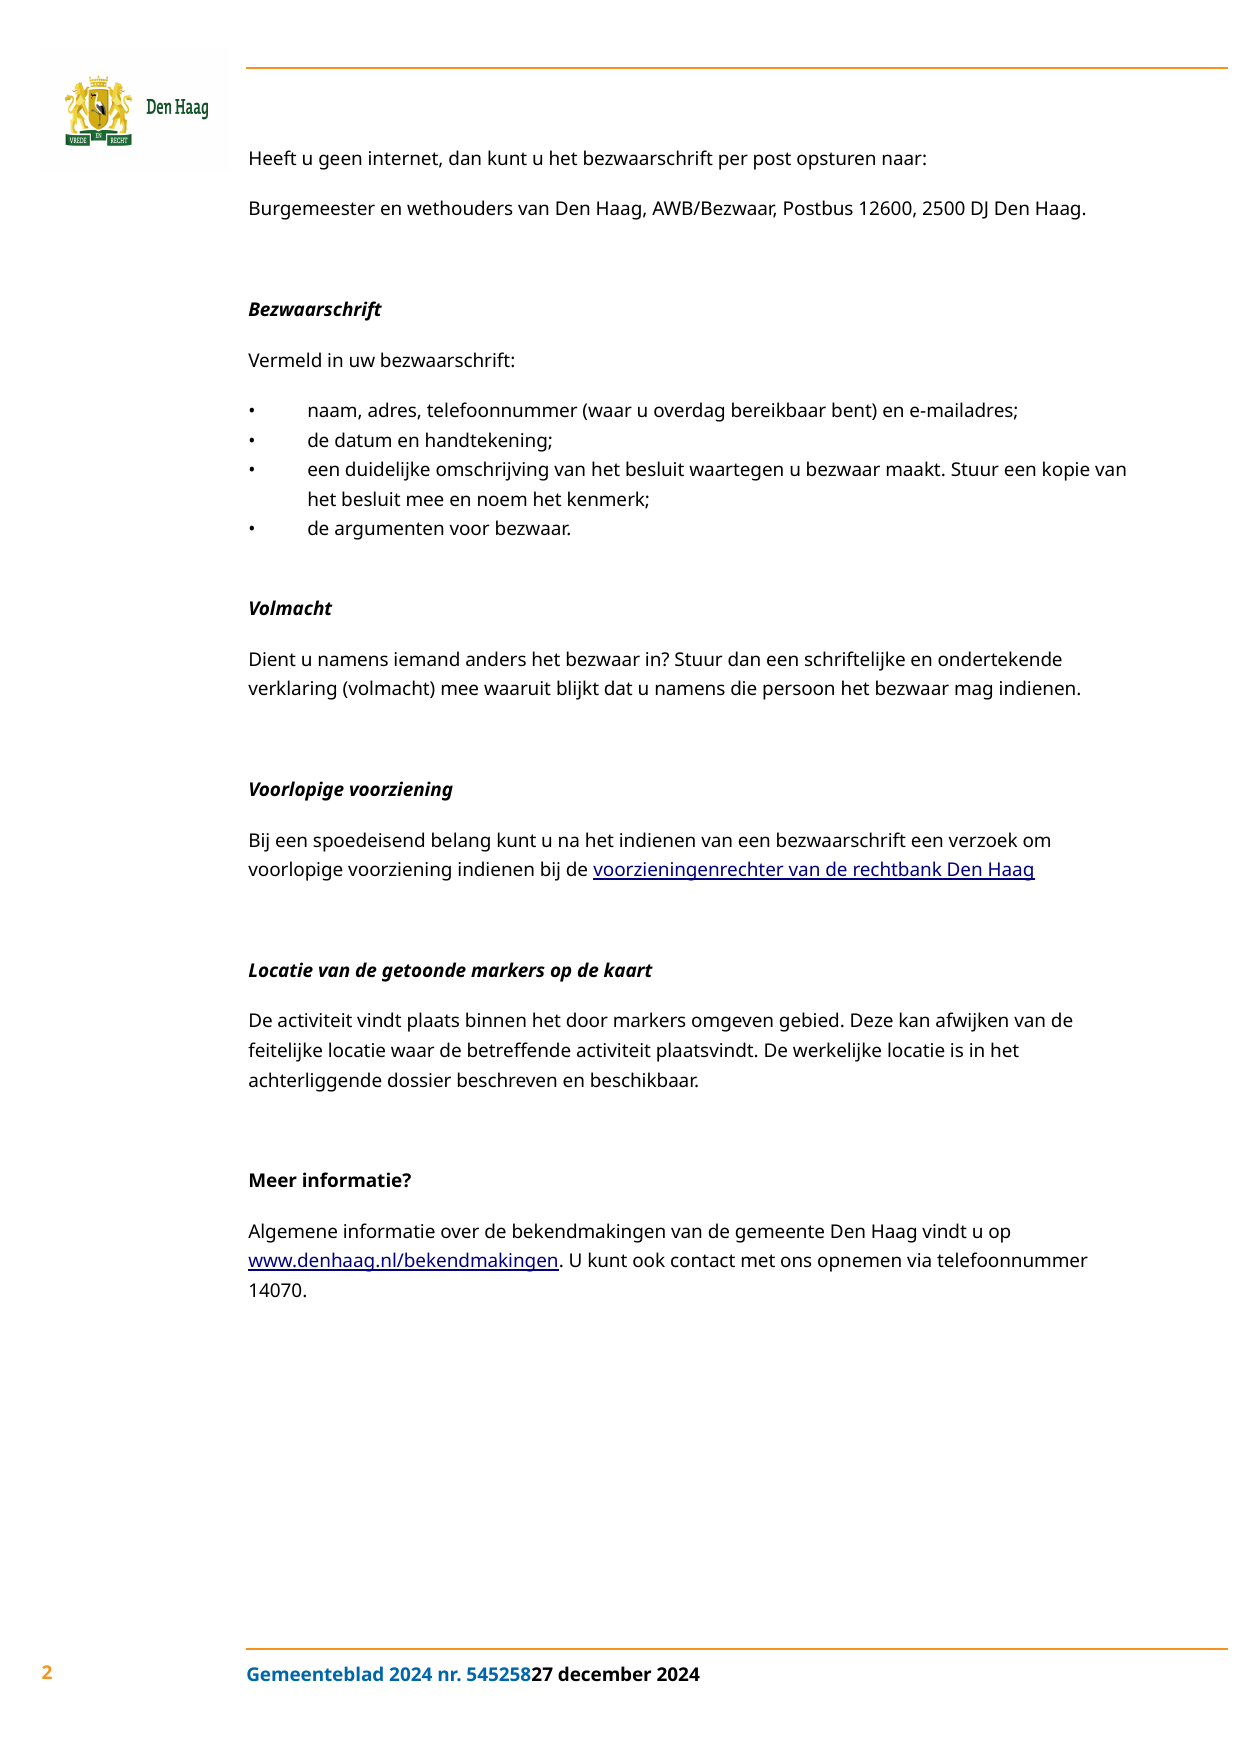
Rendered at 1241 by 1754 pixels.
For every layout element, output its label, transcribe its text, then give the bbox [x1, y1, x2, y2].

text Volmacht [248, 596, 1152, 621]
text Heeft u geen internet, dan kunt u het bezwaarschrift per post opsturen naar: [248, 145, 1152, 171]
picture [41, 47, 231, 172]
text Bij een spoedeisend belang kunt u na het indienen van een bezwaarschrift een verzoek om voorlopige voorziening indienen bij de voorzieningenrechter van de rechtbank Den Haag [248, 827, 1152, 882]
text Algemene informatie over de bekendmakingen van de gemeente Den Haag vindt u op www.denhaag.nl/bekendmakingen. U kunt ook contact met ons opnemen via telefoonnummer 14070. [248, 1218, 1152, 1303]
text Locatie van de getoonde markers op de kaart [248, 957, 1152, 983]
text Dient u namens iemand anders het bezwaar in? Stuur dan een schriftelijke en ondertekende verklaring (volmacht) mee waaruit blijkt dat u namens die persoon het bezwaar mag indienen. [248, 646, 1152, 701]
list de argumenten voor bezwaar. [248, 516, 1152, 541]
text Vermeld in uw bezwaarschrift: [248, 347, 1152, 373]
list de datum en handtekening; [248, 427, 1152, 453]
text De activiteit vindt plaats binnen het door markers omgeven gebied. Deze kan afwijken van de feitelijke locatie waar de betreffende activiteit plaatsvindt. De werkelijke locatie is in het achterliggende dossier beschreven en beschikbaar. [248, 1008, 1152, 1093]
text Burgemeester en wethouders van Den Haag, AWB/Bezwaar, Postbus 12600, 2500 DJ Den Haag. [248, 196, 1152, 221]
text Meer informatie? [248, 1168, 1152, 1193]
list naam, adres, telefoonnummer (waar u overdag bereikbaar bent) en e-mailadres; [248, 397, 1152, 423]
list een duidelijke omschrijving van het besluit waartegen u bezwaar maakt. Stuur een kopie van het besluit mee en noem het kenmerk; [248, 456, 1152, 512]
text Bezwaarschrift [248, 296, 1152, 322]
text Voorlopige voorziening [248, 776, 1152, 802]
